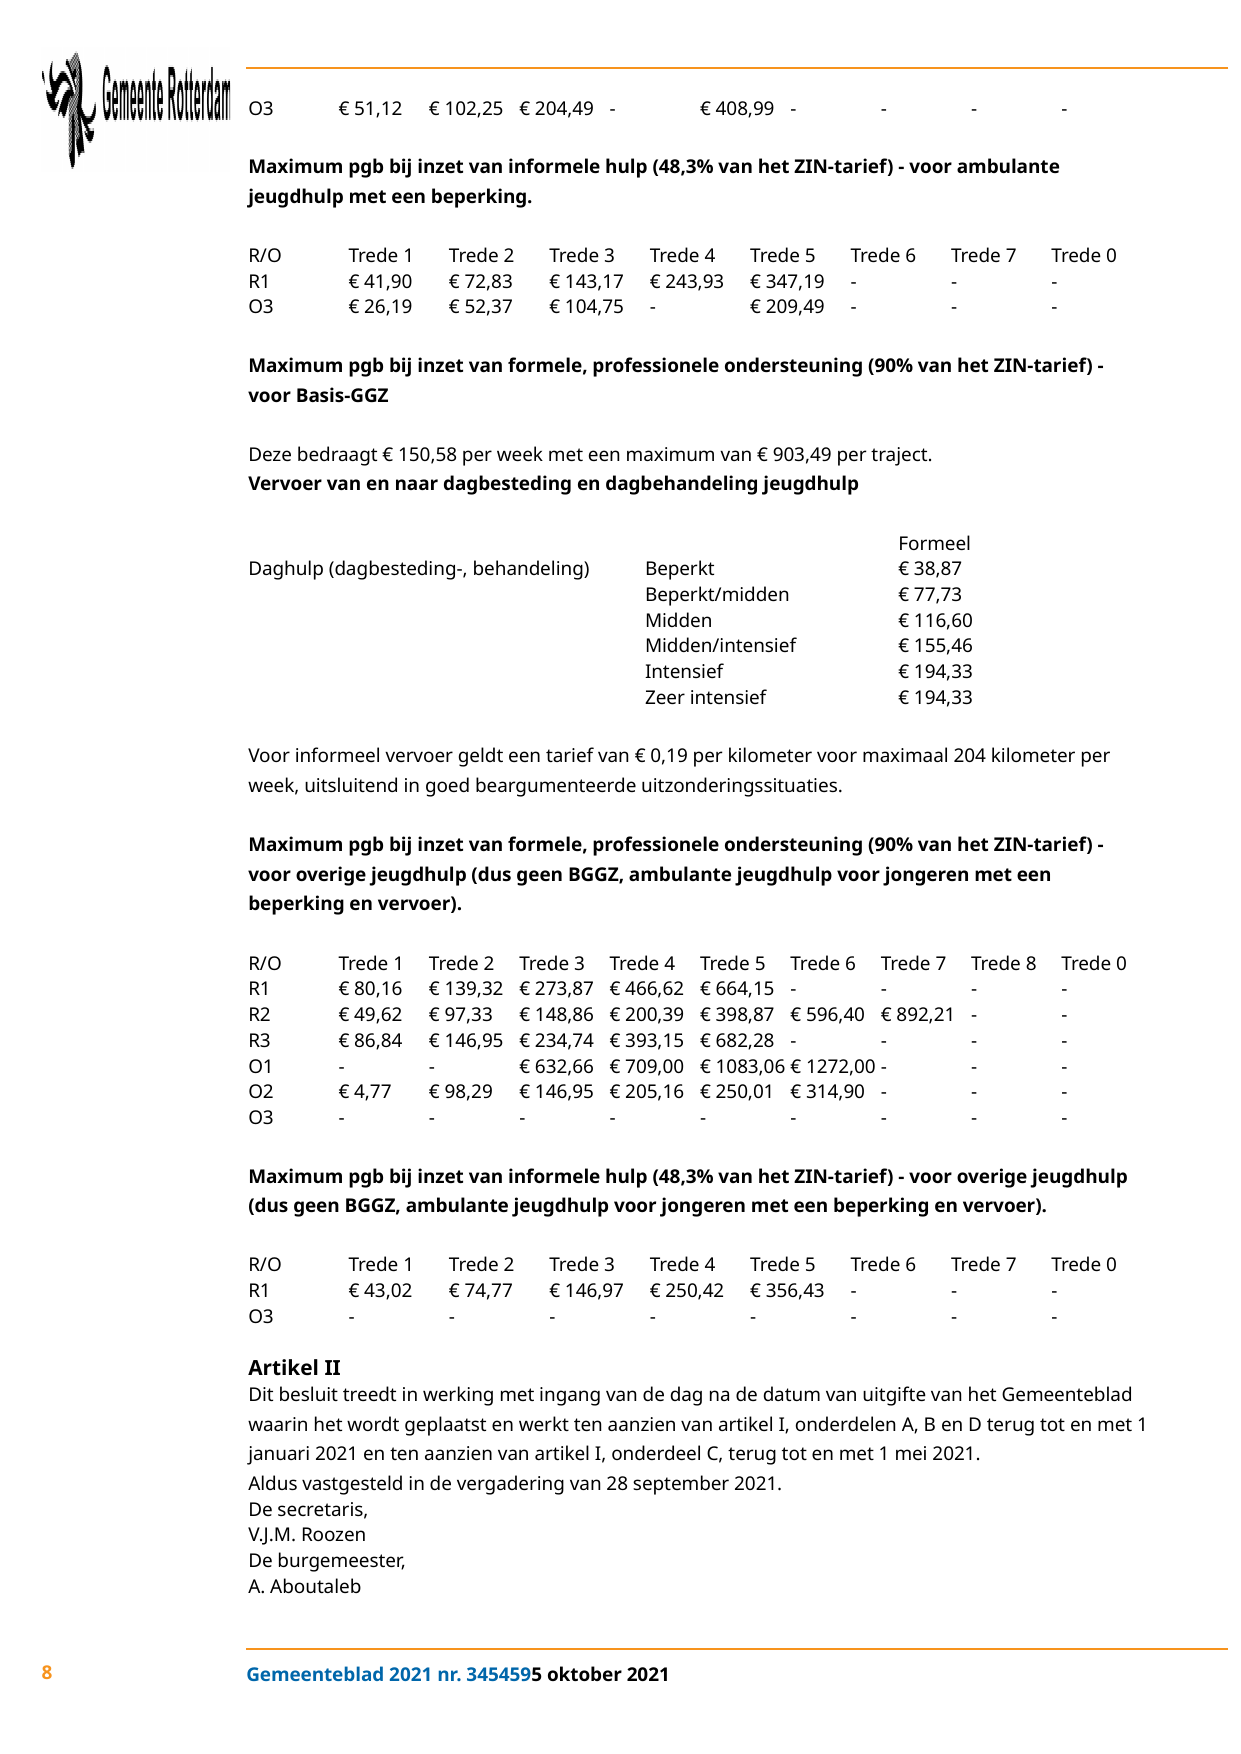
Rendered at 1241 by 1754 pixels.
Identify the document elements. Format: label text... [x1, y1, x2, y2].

table_header [248, 530, 645, 556]
text Aldus vastgesteld in de vergadering van 28 september 2021. [248, 1470, 1152, 1496]
table_cell € 393,15 [609, 1027, 700, 1053]
table_header Trede 6 [850, 242, 951, 268]
table_cell O3 [248, 1104, 338, 1130]
table_cell - [1061, 1053, 1152, 1078]
table_cell € 146,95 [519, 1079, 609, 1104]
table_cell - [338, 1104, 429, 1130]
table_cell - [881, 1027, 971, 1053]
table_cell - [790, 1027, 881, 1053]
table_header [645, 530, 898, 556]
table_cell - [850, 294, 951, 319]
table_header Trede 3 [549, 1252, 649, 1277]
table_cell R1 [248, 1278, 348, 1303]
table_cell - [881, 1104, 971, 1130]
text A. Aboutaleb [248, 1573, 1152, 1599]
table_cell € 466,62 [609, 976, 700, 1001]
table_cell € 104,75 [549, 294, 649, 319]
table_cell - [609, 1104, 700, 1130]
table_cell [248, 684, 645, 710]
table_cell - [790, 1104, 881, 1130]
text V.J.M. Roozen [248, 1522, 1152, 1547]
table_cell € 49,62 [338, 1001, 429, 1027]
table_cell - [971, 1027, 1061, 1053]
table_cell - [1061, 1104, 1152, 1130]
table_header Trede 0 [1061, 950, 1152, 976]
table_cell € 682,28 [700, 1027, 790, 1053]
table_cell € 41,90 [348, 268, 449, 294]
table_cell Intensief [645, 659, 898, 684]
table_cell R2 [248, 1001, 338, 1027]
table_cell - [700, 1104, 790, 1130]
table_cell € 892,21 [881, 1001, 971, 1027]
table_cell - [850, 1303, 951, 1329]
table_cell - [790, 976, 881, 1001]
table_cell € 97,33 [429, 1001, 519, 1027]
table_header Trede 2 [449, 242, 549, 268]
table_header Trede 4 [650, 242, 750, 268]
table_cell € 234,74 [519, 1027, 609, 1053]
table_cell - [971, 95, 1061, 121]
text De secretaris, [248, 1496, 1152, 1522]
table_cell - [881, 95, 971, 121]
table_cell - [971, 1104, 1061, 1130]
table_cell - [951, 1303, 1051, 1329]
table_cell € 74,77 [449, 1278, 549, 1303]
table_cell € 139,32 [429, 976, 519, 1001]
table_cell € 273,87 [519, 976, 609, 1001]
table_cell - [881, 976, 971, 1001]
table_header Trede 1 [348, 1252, 449, 1277]
table_header Trede 5 [750, 242, 850, 268]
table_cell € 408,99 [700, 95, 790, 121]
table_header R/O [248, 242, 348, 268]
table_cell - [609, 95, 700, 121]
table_cell € 347,19 [750, 268, 850, 294]
table_cell € 194,33 [898, 684, 1152, 710]
table_cell € 98,29 [429, 1079, 519, 1104]
table_cell - [951, 294, 1051, 319]
table_header Trede 4 [609, 950, 700, 976]
table_cell € 72,83 [449, 268, 549, 294]
table_cell € 250,42 [650, 1278, 750, 1303]
table_cell € 155,46 [898, 633, 1152, 658]
table_cell € 200,39 [609, 1001, 700, 1027]
text De burgemeester, [248, 1547, 1152, 1573]
table_header Trede 3 [519, 950, 609, 976]
table_cell € 209,49 [750, 294, 850, 319]
table_cell € 146,97 [549, 1278, 649, 1303]
table_header Trede 7 [951, 1252, 1051, 1277]
table_cell € 664,15 [700, 976, 790, 1001]
table_header R/O [248, 1252, 348, 1277]
table_header Trede 8 [971, 950, 1061, 976]
table_cell - [429, 1053, 519, 1078]
table_header Trede 6 [790, 950, 881, 976]
table_cell € 596,40 [790, 1001, 881, 1027]
table_cell - [519, 1104, 609, 1130]
table_cell - [549, 1303, 649, 1329]
table_cell € 77,73 [898, 581, 1152, 607]
table_cell - [1061, 1001, 1152, 1027]
text Deze bedraagt € 150,58 per week met een maximum van € 903,49 per traject. [248, 441, 1152, 467]
text Artikel II [248, 1353, 1152, 1381]
table_header R/O [248, 950, 338, 976]
table_cell Daghulp (dagbesteding-, behandeling) [248, 556, 645, 581]
table_cell O2 [248, 1079, 338, 1104]
table_cell € 632,66 [519, 1053, 609, 1078]
table_cell € 1272,00 [790, 1053, 881, 1078]
table_header Trede 7 [951, 242, 1051, 268]
table_cell - [1061, 1027, 1152, 1053]
text Dit besluit treedt in werking met ingang van de dag na de datum van uitgifte van het Gemeenteblad waarin het wordt geplaatst en werkt ten aanzien van artikel I, onderdelen A, B en D terug tot en met 1 januari 2021 en ten aanzien van artikel I, onderdeel C, terug tot en met 1 mei 2021. [248, 1381, 1152, 1466]
table_header Formeel [898, 530, 1152, 556]
table_header Trede 2 [449, 1252, 549, 1277]
table_cell - [1051, 1278, 1152, 1303]
table_cell € 146,95 [429, 1027, 519, 1053]
table_cell - [1051, 294, 1152, 319]
table_cell Beperkt [645, 556, 898, 581]
table_cell € 38,87 [898, 556, 1152, 581]
table_header Trede 6 [850, 1252, 951, 1277]
table_cell [248, 633, 645, 658]
text Vervoer van en naar dagbesteding en dagbehandeling jeugdhulp [248, 471, 1152, 496]
table_cell - [449, 1303, 549, 1329]
table_cell - [881, 1079, 971, 1104]
table_cell € 148,86 [519, 1001, 609, 1027]
table_cell - [951, 268, 1051, 294]
table_cell € 243,93 [650, 268, 750, 294]
table_cell € 86,84 [338, 1027, 429, 1053]
table_cell - [1061, 95, 1152, 121]
table_cell - [971, 976, 1061, 1001]
table_cell O3 [248, 294, 348, 319]
table_cell - [650, 294, 750, 319]
table_cell - [1051, 268, 1152, 294]
table_cell [248, 607, 645, 633]
table_cell € 204,49 [519, 95, 609, 121]
table_header Trede 5 [700, 950, 790, 976]
table_cell Zeer intensief [645, 684, 898, 710]
table_cell € 205,16 [609, 1079, 700, 1104]
text Voor informeel vervoer geldt een tarief van € 0,19 per kilometer voor maximaal 204 kilometer per week, uitsluitend in goed beargumenteerde uitzonderingssituaties. [248, 743, 1152, 798]
table_cell - [650, 1303, 750, 1329]
table_cell - [1061, 976, 1152, 1001]
table_header Trede 3 [549, 242, 649, 268]
table_cell - [348, 1303, 449, 1329]
table_cell € 102,25 [429, 95, 519, 121]
table_cell € 356,43 [750, 1278, 850, 1303]
text Maximum pgb bij inzet van formele, professionele ondersteuning (90% van het ZIN-tarief) - voor overige jeugdhulp (dus geen BGGZ, ambulante jeugdhulp voor jongeren met een beperking en vervoer). [248, 831, 1152, 916]
table_cell € 143,17 [549, 268, 649, 294]
table_cell € 314,90 [790, 1079, 881, 1104]
table_cell € 1083,06 [700, 1053, 790, 1078]
picture [41, 47, 231, 172]
table_cell O3 [248, 95, 338, 121]
table_cell € 52,37 [449, 294, 549, 319]
table_cell € 194,33 [898, 659, 1152, 684]
table_header Trede 1 [338, 950, 429, 976]
table_cell [248, 581, 645, 607]
table_header Trede 1 [348, 242, 449, 268]
table_cell [248, 659, 645, 684]
table_header Trede 0 [1051, 1252, 1152, 1277]
table_cell - [951, 1278, 1051, 1303]
table_header Trede 0 [1051, 242, 1152, 268]
table_cell Midden/intensief [645, 633, 898, 658]
table_cell Beperkt/midden [645, 581, 898, 607]
table_header Trede 2 [429, 950, 519, 976]
table_cell € 43,02 [348, 1278, 449, 1303]
table_cell - [429, 1104, 519, 1130]
table_cell O3 [248, 1303, 348, 1329]
table_cell € 26,19 [348, 294, 449, 319]
table_cell - [971, 1001, 1061, 1027]
table_cell - [1051, 1303, 1152, 1329]
table_cell € 116,60 [898, 607, 1152, 633]
table_cell Midden [645, 607, 898, 633]
table_cell - [750, 1303, 850, 1329]
text Maximum pgb bij inzet van formele, professionele ondersteuning (90% van het ZIN-tarief) - voor Basis-GGZ [248, 352, 1152, 407]
text Maximum pgb bij inzet van informele hulp (48,3% van het ZIN-tarief) - voor overige jeugdhulp (dus geen BGGZ, ambulante jeugdhulp voor jongeren met een beperking en vervoer). [248, 1163, 1152, 1218]
table_cell € 4,77 [338, 1079, 429, 1104]
table_cell O1 [248, 1053, 338, 1078]
table_cell € 709,00 [609, 1053, 700, 1078]
table_cell R1 [248, 268, 348, 294]
table_cell - [971, 1053, 1061, 1078]
table_cell R3 [248, 1027, 338, 1053]
table_cell - [850, 1278, 951, 1303]
table_header Trede 5 [750, 1252, 850, 1277]
table_header Trede 7 [881, 950, 971, 976]
table_cell € 250,01 [700, 1079, 790, 1104]
table_header Trede 4 [650, 1252, 750, 1277]
table_cell R1 [248, 976, 338, 1001]
text Maximum pgb bij inzet van informele hulp (48,3% van het ZIN-tarief) - voor ambulante jeugdhulp met een beperking. [248, 153, 1152, 209]
table_cell € 80,16 [338, 976, 429, 1001]
table_cell - [790, 95, 881, 121]
table_cell € 51,12 [338, 95, 429, 121]
table_cell € 398,87 [700, 1001, 790, 1027]
table_cell - [971, 1079, 1061, 1104]
table_cell - [850, 268, 951, 294]
table_cell - [338, 1053, 429, 1078]
table_cell - [1061, 1079, 1152, 1104]
table_cell - [881, 1053, 971, 1078]
